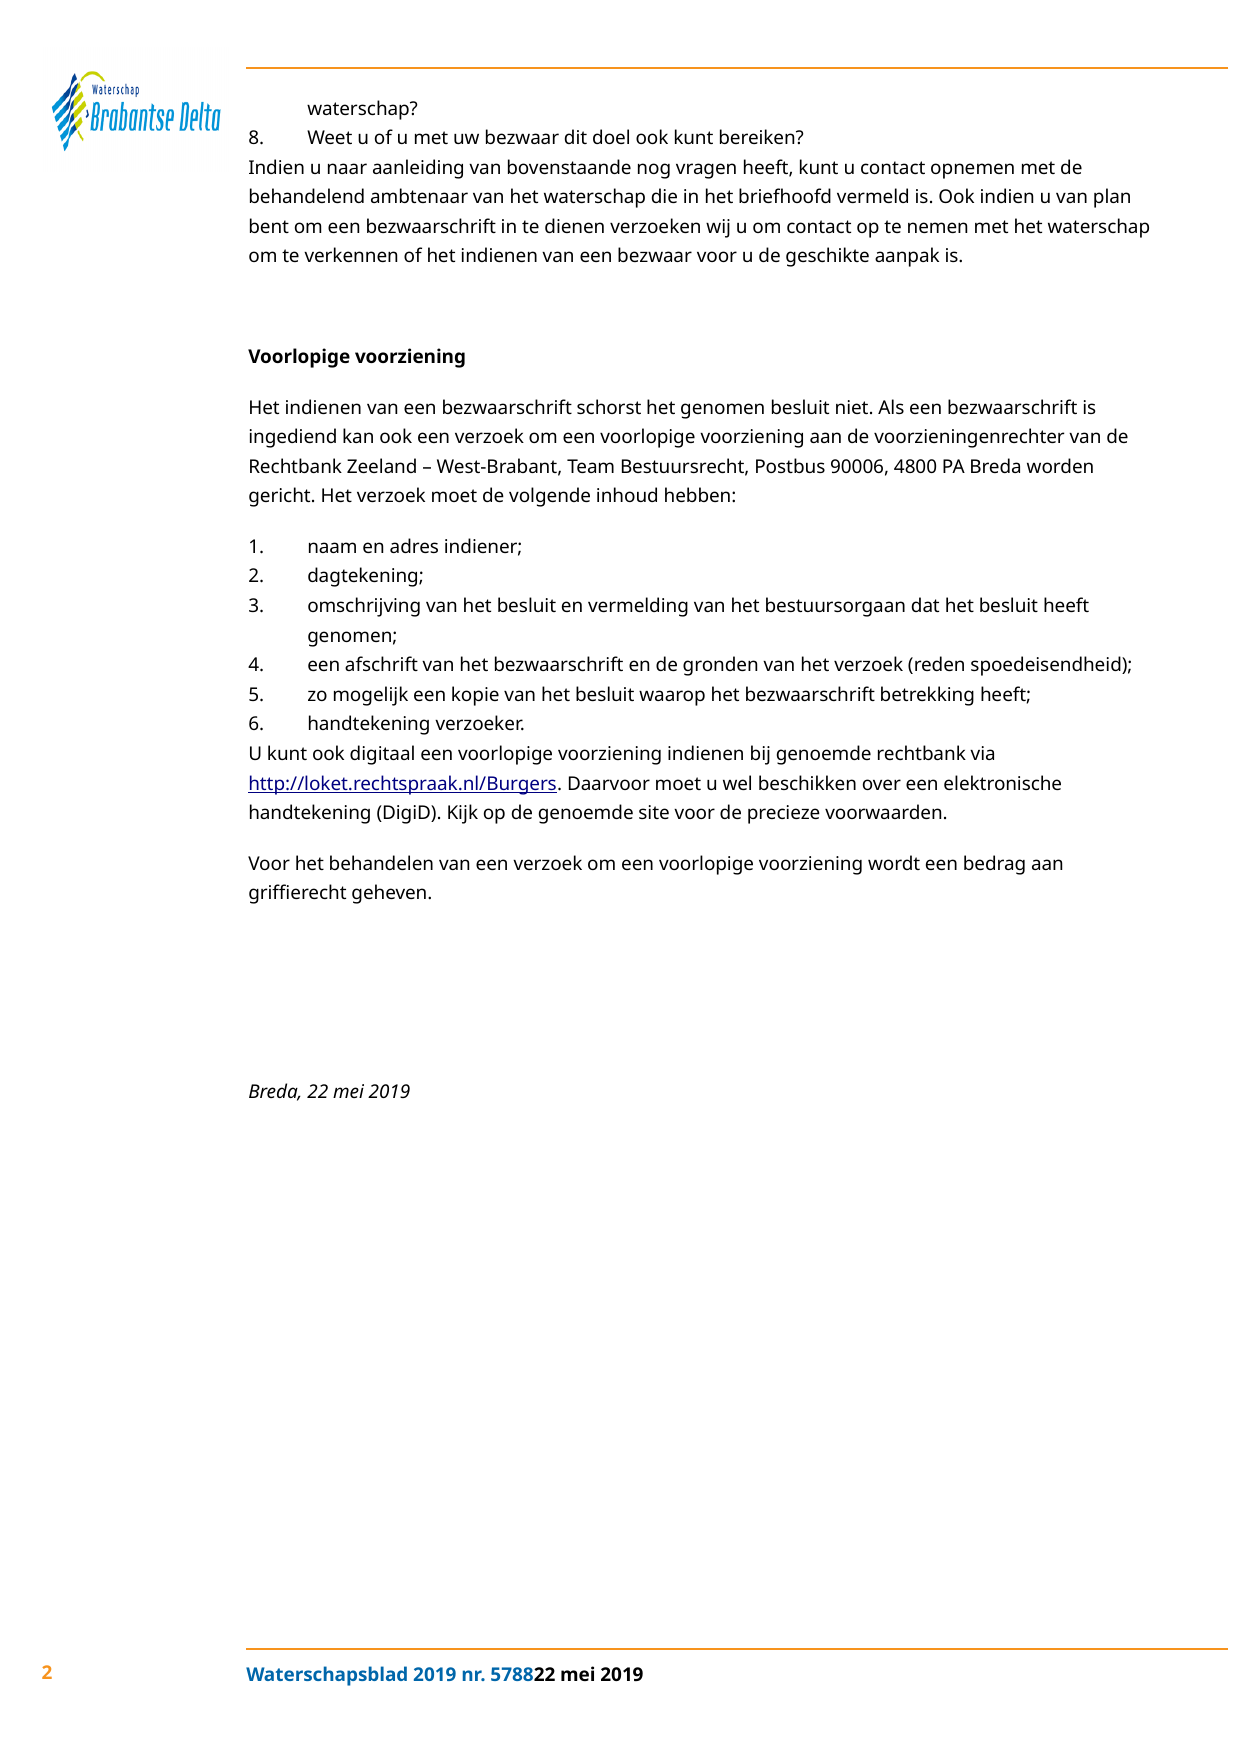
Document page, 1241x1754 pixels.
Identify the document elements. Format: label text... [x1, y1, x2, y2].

text U kunt ook digitaal een voorlopige voorziening indienen bij genoemde rechtbank via http://loket.rechtspraak.nl/Burgers. Daarvoor moet u wel beschikken over een elektronische handtekening (DigiD). Kijk op de genoemde site voor de precieze voorwaarden. [248, 740, 1152, 825]
list zo mogelijk een kopie van het besluit waarop het bezwaarschrift betrekking heeft; [248, 681, 1152, 707]
list handtekening verzoeker. [248, 711, 1152, 736]
text Breda, 22 mei 2019 [248, 1078, 1152, 1104]
picture [41, 47, 231, 172]
text Voorlopige voorziening [248, 343, 1152, 369]
list Weet u of u met uw bezwaar dit doel ook kunt bereiken? [248, 124, 1152, 150]
list waterschap? [248, 95, 1152, 121]
text Voor het behandelen van een verzoek om een voorlopige voorziening wordt een bedrag aan griffierecht geheven. [248, 850, 1152, 905]
list omschrijving van het besluit en vermelding van het bestuursorgaan dat het besluit heeft genomen; [248, 592, 1152, 648]
text Indien u naar aanleiding van bovenstaande nog vragen heeft, kunt u contact opnemen met de behandelend ambtenaar van het waterschap die in het briefhoofd vermeld is. Ook indien u van plan bent om een bezwaarschrift in te dienen verzoeken wij u om contact op te nemen met het waterschap om te verkennen of het indienen van een bezwaar voor u de geschikte aanpak is. [248, 154, 1152, 268]
list dagtekening; [248, 563, 1152, 588]
text Het indienen van een bezwaarschrift schorst het genomen besluit niet. Als een bezwaarschrift is ingediend kan ook een verzoek om een voorlopige voorziening aan de voorzieningenrechter van de Rechtbank Zeeland – West-Brabant, Team Bestuursrecht, Postbus 90006, 4800 PA Breda worden gericht. Het verzoek moet de volgende inhoud hebben: [248, 394, 1152, 508]
list naam en adres indiener; [248, 533, 1152, 559]
list een afschrift van het bezwaarschrift en de gronden van het verzoek (reden spoedeisendheid); [248, 651, 1152, 677]
